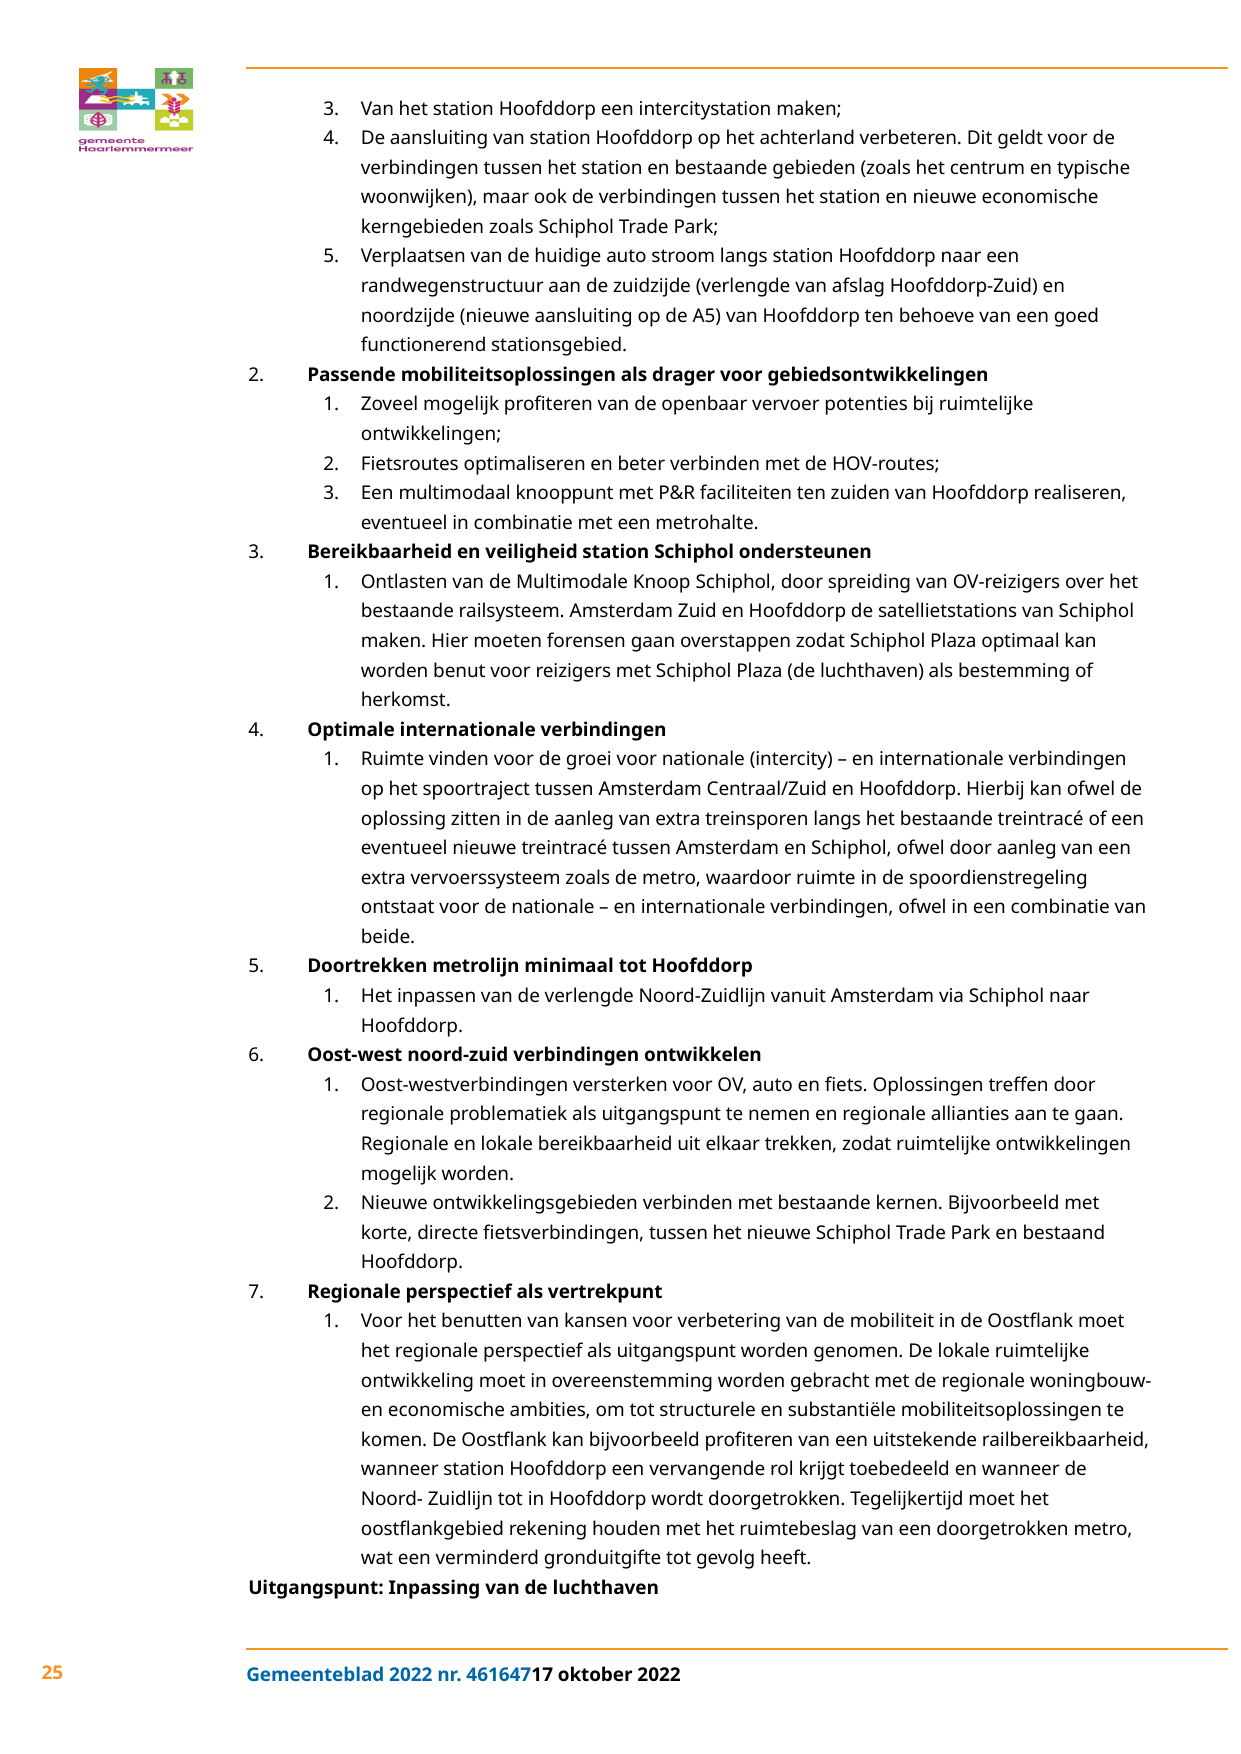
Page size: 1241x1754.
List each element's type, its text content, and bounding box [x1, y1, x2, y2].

list De aansluiting van station Hoofddorp op het achterland verbeteren. Dit geldt voor de verbindingen tussen het station en bestaande gebieden (zoals het centrum en typische woonwijken), maar ook de verbindingen tussen het station en nieuwe economische kerngebieden zoals Schiphol Trade Park; [323, 124, 1152, 239]
list Voor het benutten van kansen voor verbetering van de mobiliteit in de Oostflank moet het regionale perspectief als uitgangspunt worden genomen. De lokale ruimtelijke ontwikkeling moet in overeenstemming worden gebracht met de regionale woningbouw- en economische ambities, om tot structurele en substantiële mobiliteitsoplossingen te komen. De Oostflank kan bijvoorbeeld profiteren van een uitstekende railbereikbaarheid, wanneer station Hoofddorp een vervangende rol krijgt toebedeeld en wanneer de Noord- Zuidlijn tot in Hoofddorp wordt doorgetrokken. Tegelijkertijd moet het oostflankgebied rekening houden met het ruimtebeslag van een doorgetrokken metro, wat een verminderd gronduitgifte tot gevolg heeft. [323, 1308, 1152, 1570]
list Van het station Hoofddorp een intercitystation maken; [323, 95, 1152, 121]
list Zoveel mogelijk profiteren van de openbaar vervoer potenties bij ruimtelijke ontwikkelingen; [323, 391, 1152, 446]
list Fietsroutes optimaliseren en beter verbinden met de HOV-routes; [323, 450, 1152, 476]
list Nieuwe ontwikkelingsgebieden verbinden met bestaande kernen. Bijvoorbeeld met korte, directe fietsverbindingen, tussen het nieuwe Schiphol Trade Park en bestaand Hoofddorp. [323, 1189, 1152, 1274]
list Ruimte vinden voor de groei voor nationale (intercity) – en internationale verbindingen op het spoortraject tussen Amsterdam Centraal/Zuid en Hoofddorp. Hierbij kan ofwel de oplossing zitten in de aanleg van extra treinsporen langs het bestaande treintracé of een eventueel nieuwe treintracé tussen Amsterdam en Schiphol, ofwel door aanleg van een extra vervoerssysteem zoals de metro, waardoor ruimte in de spoordienstregeling ontstaat voor de nationale – en internationale verbindingen, ofwel in een combinatie van beide. [323, 746, 1152, 949]
list Ontlasten van de Multimodale Knoop Schiphol, door spreiding van OV-reizigers over het bestaande railsysteem. Amsterdam Zuid en Hoofddorp de satellietstations van Schiphol maken. Hier moeten forensen gaan overstappen zodat Schiphol Plaza optimaal kan worden benut voor reizigers met Schiphol Plaza (de luchthaven) als bestemming of herkomst. [323, 568, 1152, 712]
picture [41, 47, 231, 172]
list Optimale internationale verbindingen [248, 716, 1152, 742]
list Oost-west noord-zuid verbindingen ontwikkelen [248, 1041, 1152, 1067]
list Verplaatsen van de huidige auto stroom langs station Hoofddorp naar een randwegenstructuur aan de zuidzijde (verlengde van afslag Hoofddorp-Zuid) en noordzijde (nieuwe aansluiting op de A5) van Hoofddorp ten behoeve van een goed functionerend stationsgebied. [323, 243, 1152, 357]
list Een multimodaal knooppunt met P&R faciliteiten ten zuiden van Hoofddorp realiseren, eventueel in combinatie met een metrohalte. [323, 479, 1152, 535]
list Oost-westverbindingen versterken voor OV, auto en fiets. Oplossingen treffen door regionale problematiek als uitgangspunt te nemen en regionale allianties aan te gaan. Regionale en lokale bereikbaarheid uit elkaar trekken, zodat ruimtelijke ontwikkelingen mogelijk worden. [323, 1071, 1152, 1186]
list Doortrekken metrolijn minimaal tot Hoofddorp [248, 953, 1152, 978]
list Passende mobiliteitsoplossingen als drager voor gebiedsontwikkelingen [248, 361, 1152, 387]
list Het inpassen van de verlengde Noord-Zuidlijn vanuit Amsterdam via Schiphol naar Hoofddorp. [323, 982, 1152, 1038]
list Regionale perspectief als vertrekpunt [248, 1278, 1152, 1304]
list Bereikbaarheid en veiligheid station Schiphol ondersteunen [248, 538, 1152, 564]
text Uitgangspunt: Inpassing van de luchthaven [248, 1574, 1152, 1600]
